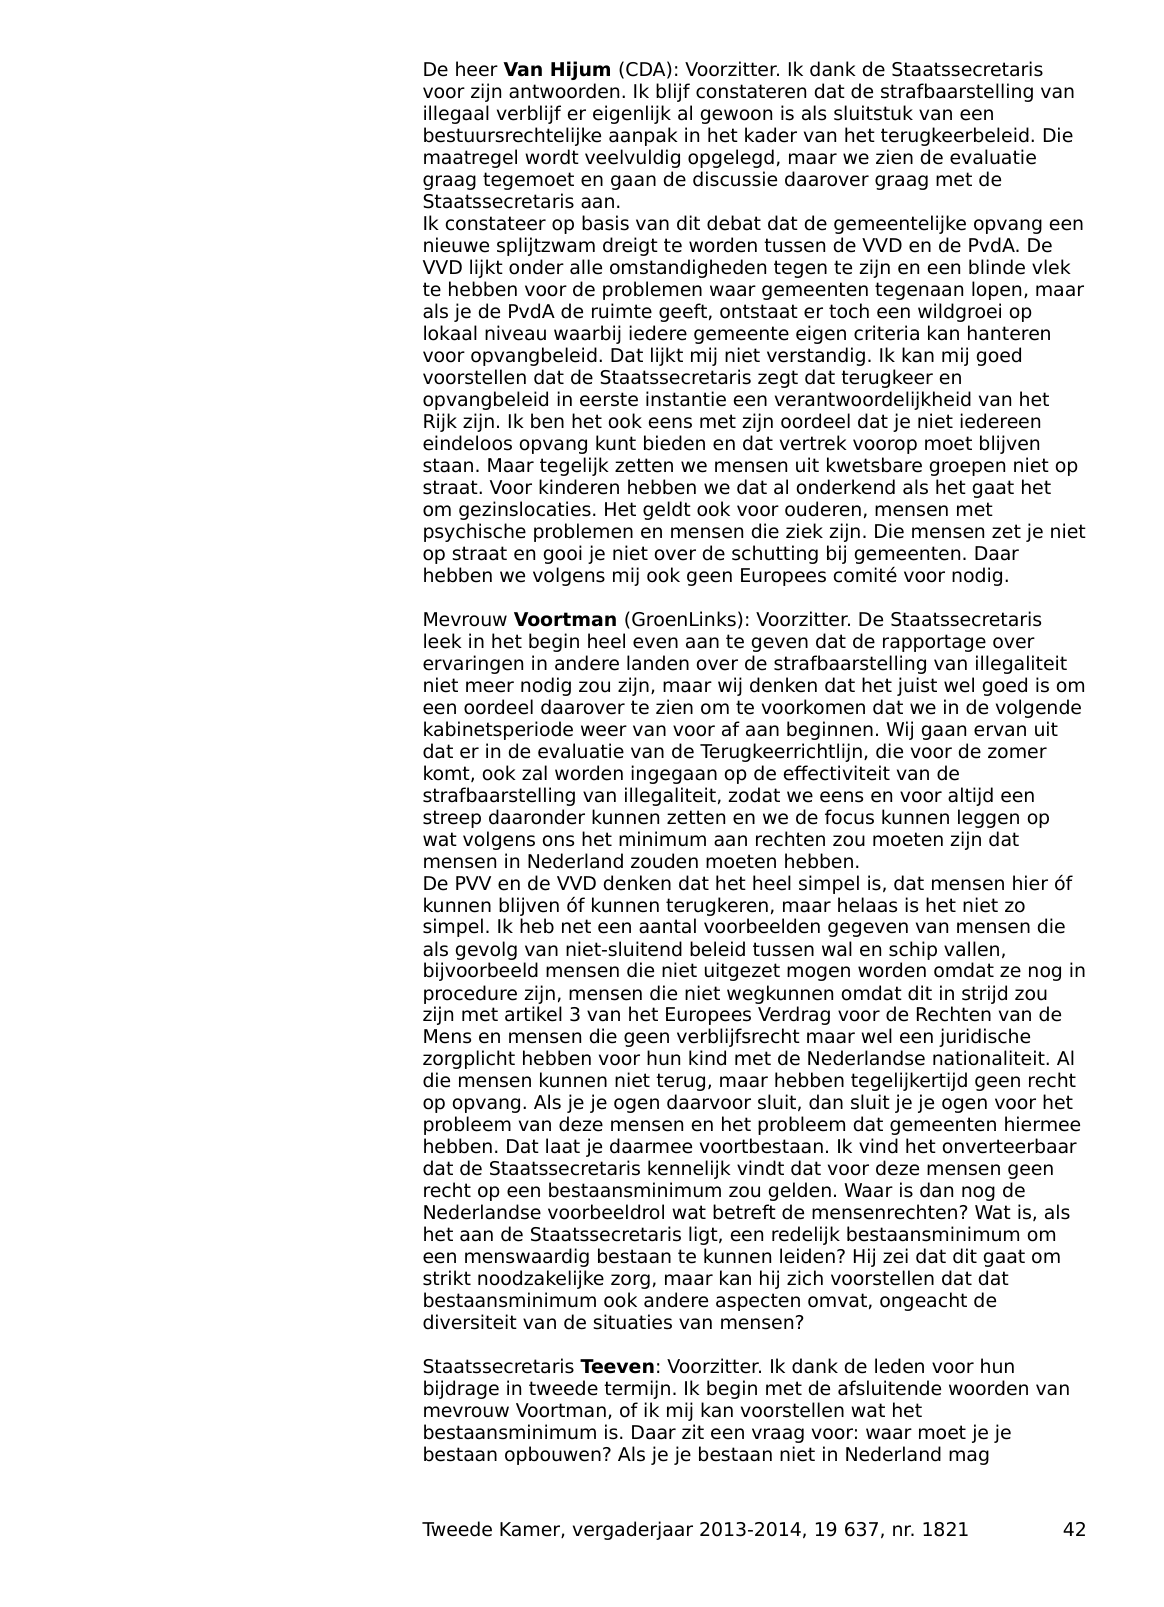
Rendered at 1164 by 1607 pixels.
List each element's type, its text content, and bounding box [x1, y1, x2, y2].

text De PVV en de VVD denken dat het heel simpel is, dat mensen hier óf kunnen blijven óf kunnen terugkeren, maar helaas is het niet zo simpel. Ik heb net een aantal voorbeelden gegeven van mensen die als gevolg van niet-sluitend beleid tussen wal en schip vallen, bijvoorbeeld mensen die niet uitgezet mogen worden omdat ze nog in procedure zijn, mensen die niet wegkunnen omdat dit in strijd zou zijn met artikel 3 van het Europees Verdrag voor de Rechten van de Mens en mensen die geen verblijfsrecht maar wel een juridische zorgplicht hebben voor hun kind met de Nederlandse nationaliteit. Al die mensen kunnen niet terug, maar hebben tegelijkertijd geen recht op opvang. Als je je ogen daarvoor sluit, dan sluit je je ogen voor het probleem van deze mensen en het probleem dat gemeenten hiermee hebben. Dat laat je daarmee voortbestaan. Ik vind het onverteerbaar dat de Staatssecretaris kennelijk vindt dat voor deze mensen geen recht op een bestaansminimum zou gelden. Waar is dan nog de Nederlandse voorbeeldrol wat betreft de mensenrechten? Wat is, als het aan de Staatssecretaris ligt, een redelijk bestaansminimum om een menswaardig bestaan te kunnen leiden? Hij zei dat dit gaat om strikt noodzakelijke zorg, maar kan hij zich voorstellen dat dat bestaansminimum ook andere aspecten omvat, ongeacht de diversiteit van de situaties van mensen? [422, 872, 1087, 1334]
text Ik constateer op basis van dit debat dat de gemeentelijke opvang een nieuwe splijtzwam dreigt te worden tussen de VVD en de PvdA. De VVD lijkt onder alle omstandigheden tegen te zijn en een blinde vlek te hebben voor de problemen waar gemeenten tegenaan lopen, maar als je de PvdA de ruimte geeft, ontstaat er toch een wildgroei op lokaal niveau waarbij iedere gemeente eigen criteria kan hanteren voor opvangbeleid. Dat lijkt mij niet verstandig. Ik kan mij goed voorstellen dat de Staatssecretaris zegt dat terugkeer en opvangbeleid in eerste instantie een verantwoordelijkheid van het Rijk zijn. Ik ben het ook eens met zijn oordeel dat je niet iedereen eindeloos opvang kunt bieden en dat vertrek voorop moet blijven staan. Maar tegelijk zetten we mensen uit kwetsbare groepen niet op straat. Voor kinderen hebben we dat al onderkend als het gaat het om gezinslocaties. Het geldt ook voor ouderen, mensen met psychische problemen en mensen die ziek zijn. Die mensen zet je niet op straat en gooi je niet over de schutting bij gemeenten. Daar hebben we volgens mij ook geen Europees comité voor nodig. [422, 213, 1087, 587]
text De heer Van Hijum (CDA): Voorzitter. Ik dank de Staatssecretaris voor zijn antwoorden. Ik blijf constateren dat de strafbaarstelling van illegaal verblijf er eigenlijk al gewoon is als sluitstuk van een bestuursrechtelijke aanpak in het kader van het terugkeerbeleid. Die maatregel wordt veelvuldig opgelegd, maar we zien de evaluatie graag tegemoet en gaan de discussie daarover graag met de Staatssecretaris aan. [422, 59, 1087, 213]
text Mevrouw Voortman (GroenLinks): Voorzitter. De Staatssecretaris leek in het begin heel even aan te geven dat de rapportage over ervaringen in andere landen over de strafbaarstelling van illegaliteit niet meer nodig zou zijn, maar wij denken dat het juist wel goed is om een oordeel daarover te zien om te voorkomen dat we in de volgende kabinetsperiode weer van voor af aan beginnen. Wij gaan ervan uit dat er in de evaluatie van de Terugkeerrichtlijn, die voor de zomer komt, ook zal worden ingegaan op de effectiviteit van de strafbaarstelling van illegaliteit, zodat we eens en voor altijd een streep daaronder kunnen zetten en we de focus kunnen leggen op wat volgens ons het minimum aan rechten zou moeten zijn dat mensen in Nederland zouden moeten hebben. [422, 609, 1087, 872]
text Staatssecretaris Teeven: Voorzitter. Ik dank de leden voor hun bijdrage in tweede termijn. Ik begin met de afsluitende woorden van mevrouw Voortman, of ik mij kan voorstellen wat het bestaansminimum is. Daar zit een vraag voor: waar moet je je bestaan opbouwen? Als je je bestaan niet in Nederland mag [422, 1356, 1087, 1466]
